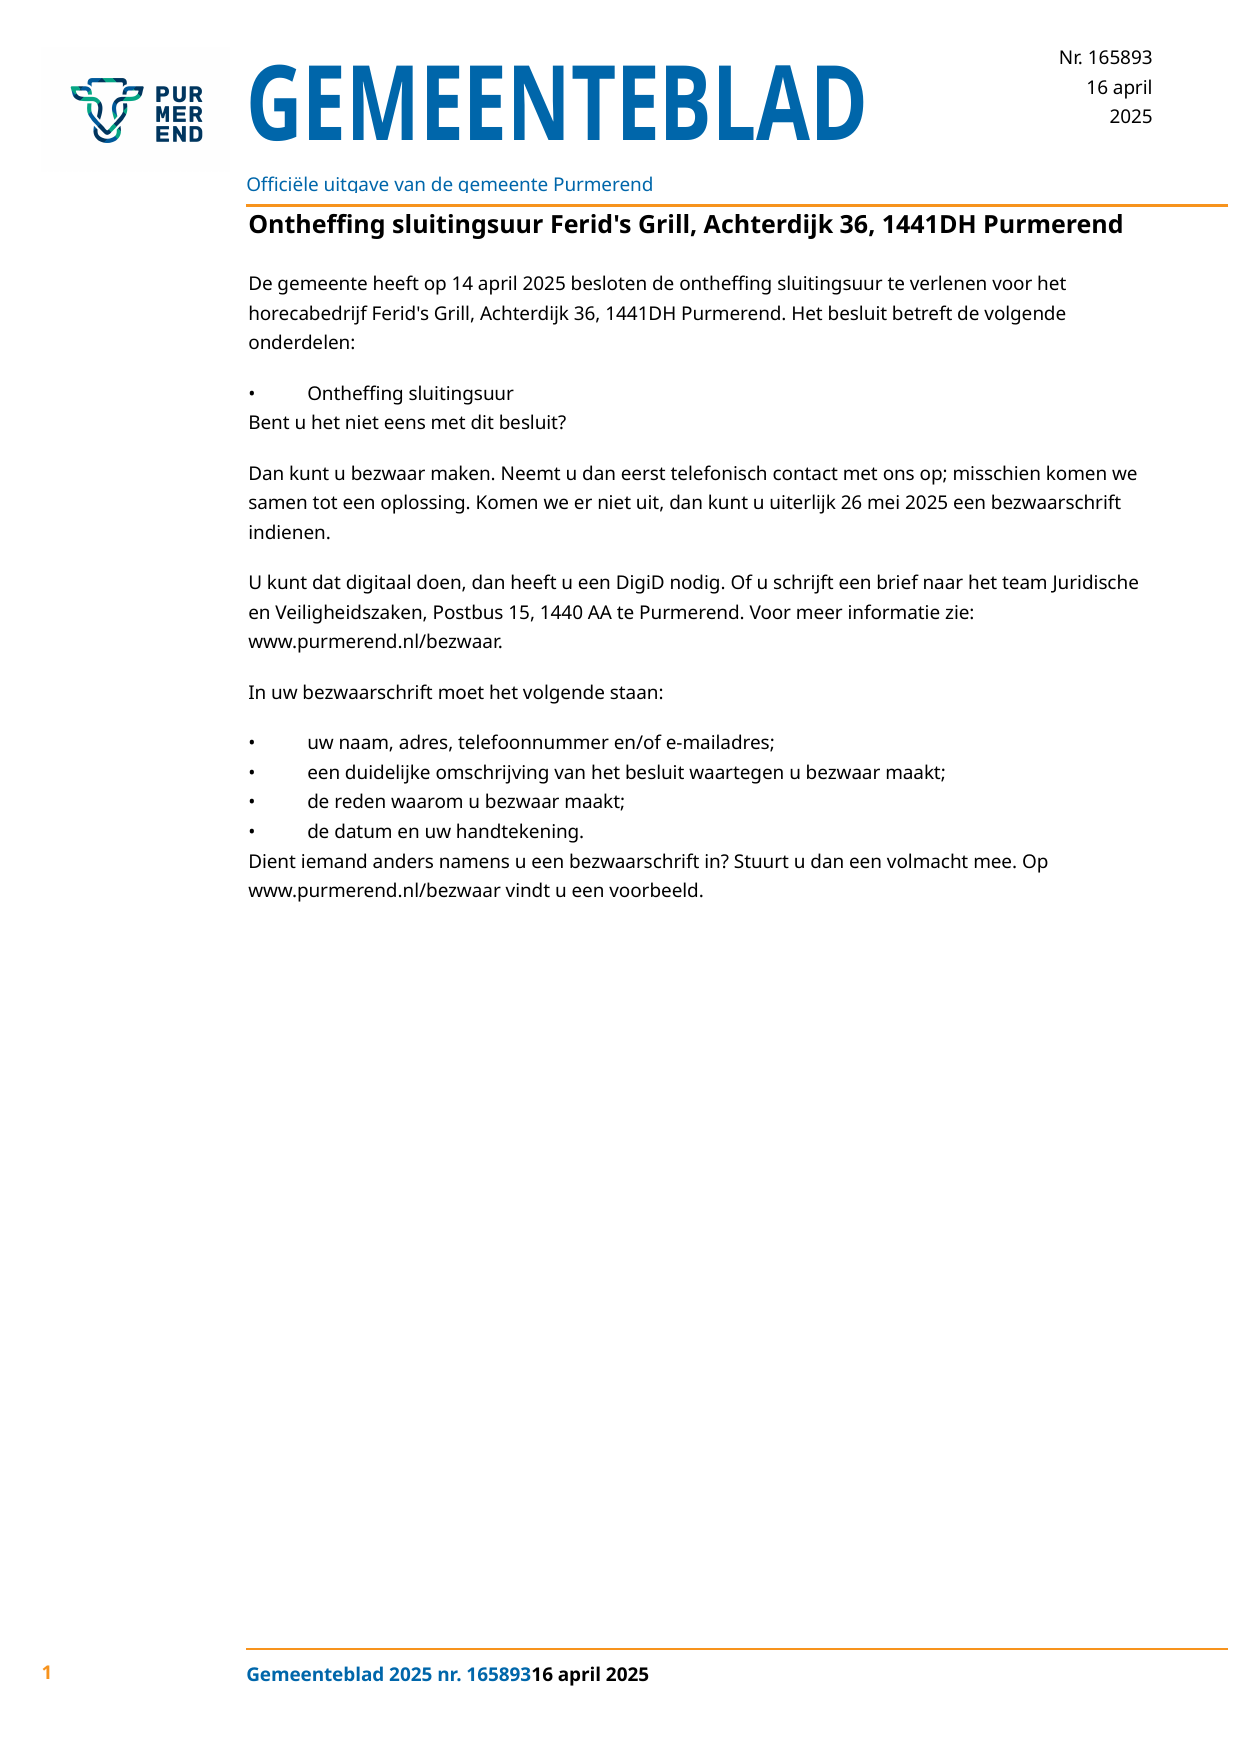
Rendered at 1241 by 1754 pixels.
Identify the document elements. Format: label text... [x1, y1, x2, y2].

list de reden waarom u bezwaar maakt; [248, 789, 1152, 814]
list de datum en uw handtekening. [248, 818, 1152, 844]
text Dan kunt u bezwaar maken. Neemt u dan eerst telefonisch contact met ons op; misschien komen we samen tot een oplossing. Komen we er niet uit, dan kunt u uiterlijk 26 mei 2025 een bezwaarschrift indienen. [248, 460, 1152, 545]
text U kunt dat digitaal doen, dan heeft u een DigiD nodig. Of u schrijft een brief naar het team Juridische en Veiligheidszaken, Postbus 15, 1440 AA te Purmerend. Voor meer informatie zie: www.purmerend.nl/bezwaar. [248, 569, 1152, 654]
text Ontheffing sluitingsuur Ferid's Grill, Achterdijk 36, 1441DH Purmerend [248, 207, 1152, 241]
text De gemeente heeft op 14 april 2025 besloten de ontheffing sluitingsuur te verlenen voor het horecabedrijf Ferid's Grill, Achterdijk 36, 1441DH Purmerend. Het besluit betreft de volgende onderdelen: [248, 270, 1152, 355]
text Bent u het niet eens met dit besluit? [248, 409, 1152, 435]
list een duidelijke omschrijving van het besluit waartegen u bezwaar maakt; [248, 759, 1152, 785]
list Ontheffing sluitingsuur [248, 380, 1152, 406]
picture [41, 47, 231, 172]
text In uw bezwaarschrift moet het volgende staan: [248, 679, 1152, 705]
list uw naam, adres, telefoonnummer en/of e-mailadres; [248, 729, 1152, 755]
text Dient iemand anders namens u een bezwaarschrift in? Stuurt u dan een volmacht mee. Op www.purmerend.nl/bezwaar vindt u een voorbeeld. [248, 848, 1152, 903]
